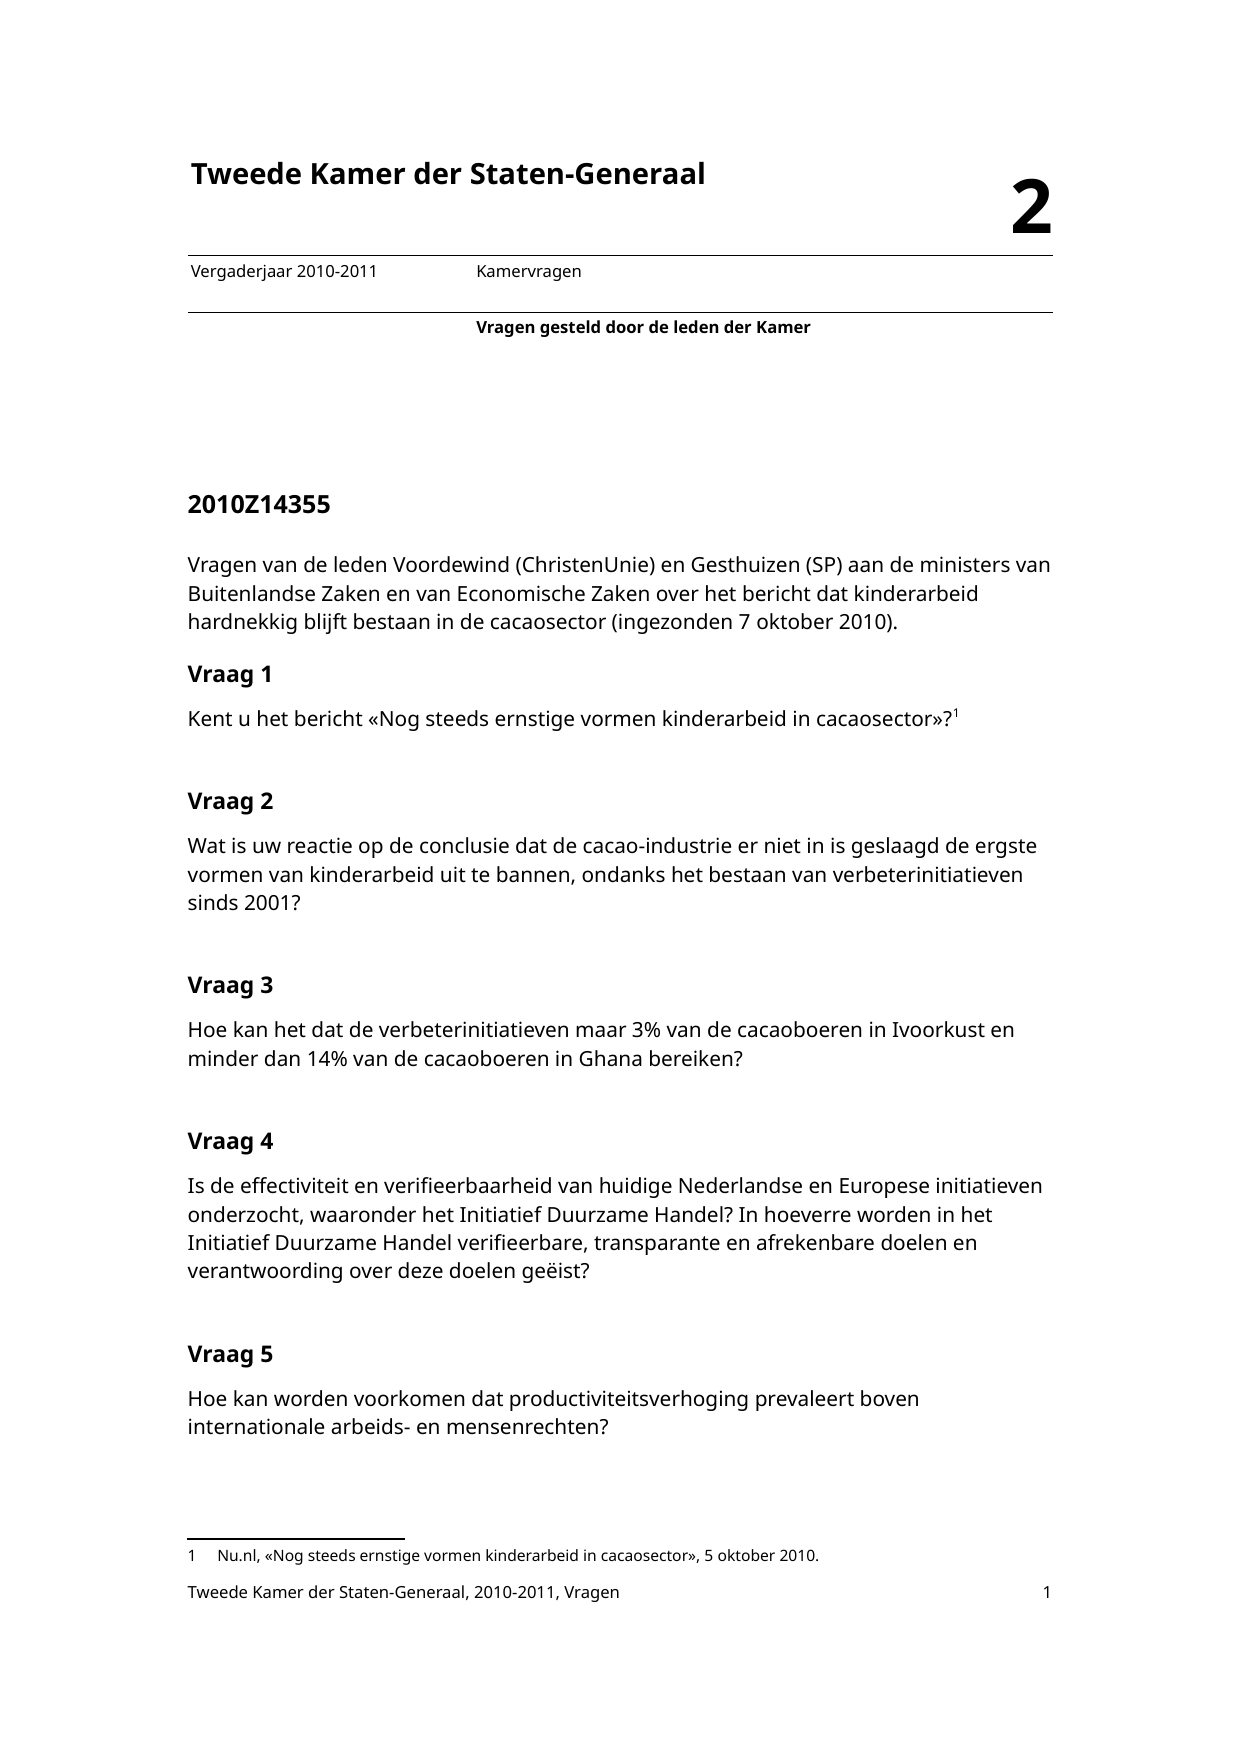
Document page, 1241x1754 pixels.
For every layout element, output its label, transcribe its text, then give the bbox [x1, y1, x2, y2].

subtitle Vraag 2 [187, 785, 1053, 817]
text Vragen van de leden Voordewind (ChristenUnie) en Gesthuizen (SP) aan de ministers van Buitenlandse Zaken en van Economische Zaken over het bericht dat kinderarbeid hardnekkig blijft bestaan in de cacaosector (ingezonden 7 oktober 2010). [187, 550, 1053, 636]
table_cell Kamervragen [473, 256, 1053, 312]
subtitle Vraag 5 [187, 1337, 1053, 1369]
table_cell [188, 313, 473, 339]
table_header Tweede Kamer der Staten-Generaal [188, 150, 879, 255]
text 2010Z14355 [187, 487, 1053, 521]
text Is de effectiviteit en verifieerbaarheid van huidige Nederlandse en Europese initiatieven onderzocht, waaronder het Initiatief Duurzame Handel? In hoeverre worden in het Initiatief Duurzame Handel verifieerbare, transparante en afrekenbare doelen en verantwoording over deze doelen geëist? [187, 1171, 1053, 1285]
subtitle Vraag 1 [187, 658, 1053, 689]
text Wat is uw reactie op de conclusie dat de cacao-industrie er niet in is geslaagd de ergste vormen van kinderarbeid uit te bannen, ondanks het bestaan van verbeterinitiatieven sinds 2001? [187, 832, 1053, 917]
table_cell Vergaderjaar 2010-2011 [188, 256, 473, 312]
text Hoe kan worden voorkomen dat productiviteitsverhoging prevaleert boven internationale arbeids- en mensenrechten? [187, 1384, 1053, 1441]
subtitle Vraag 4 [187, 1125, 1053, 1156]
text Nu.nl, «Nog steeds ernstige vormen kinderarbeid in cacaosector», 5 oktober 2010. [187, 1538, 1053, 1566]
subtitle Vraag 3 [187, 969, 1053, 1001]
table_cell Vragen gesteld door de leden der Kamer [473, 313, 1053, 339]
table_header 2 [880, 150, 1053, 255]
text Kent u het bericht «Nog steeds ernstige vormen kinderarbeid in cacaosector»? [187, 704, 1053, 733]
text Hoe kan het dat de verbeterinitiatieven maar 3% van de cacaoboeren in Ivoorkust en minder dan 14% van de cacaoboeren in Ghana bereiken? [187, 1016, 1053, 1072]
